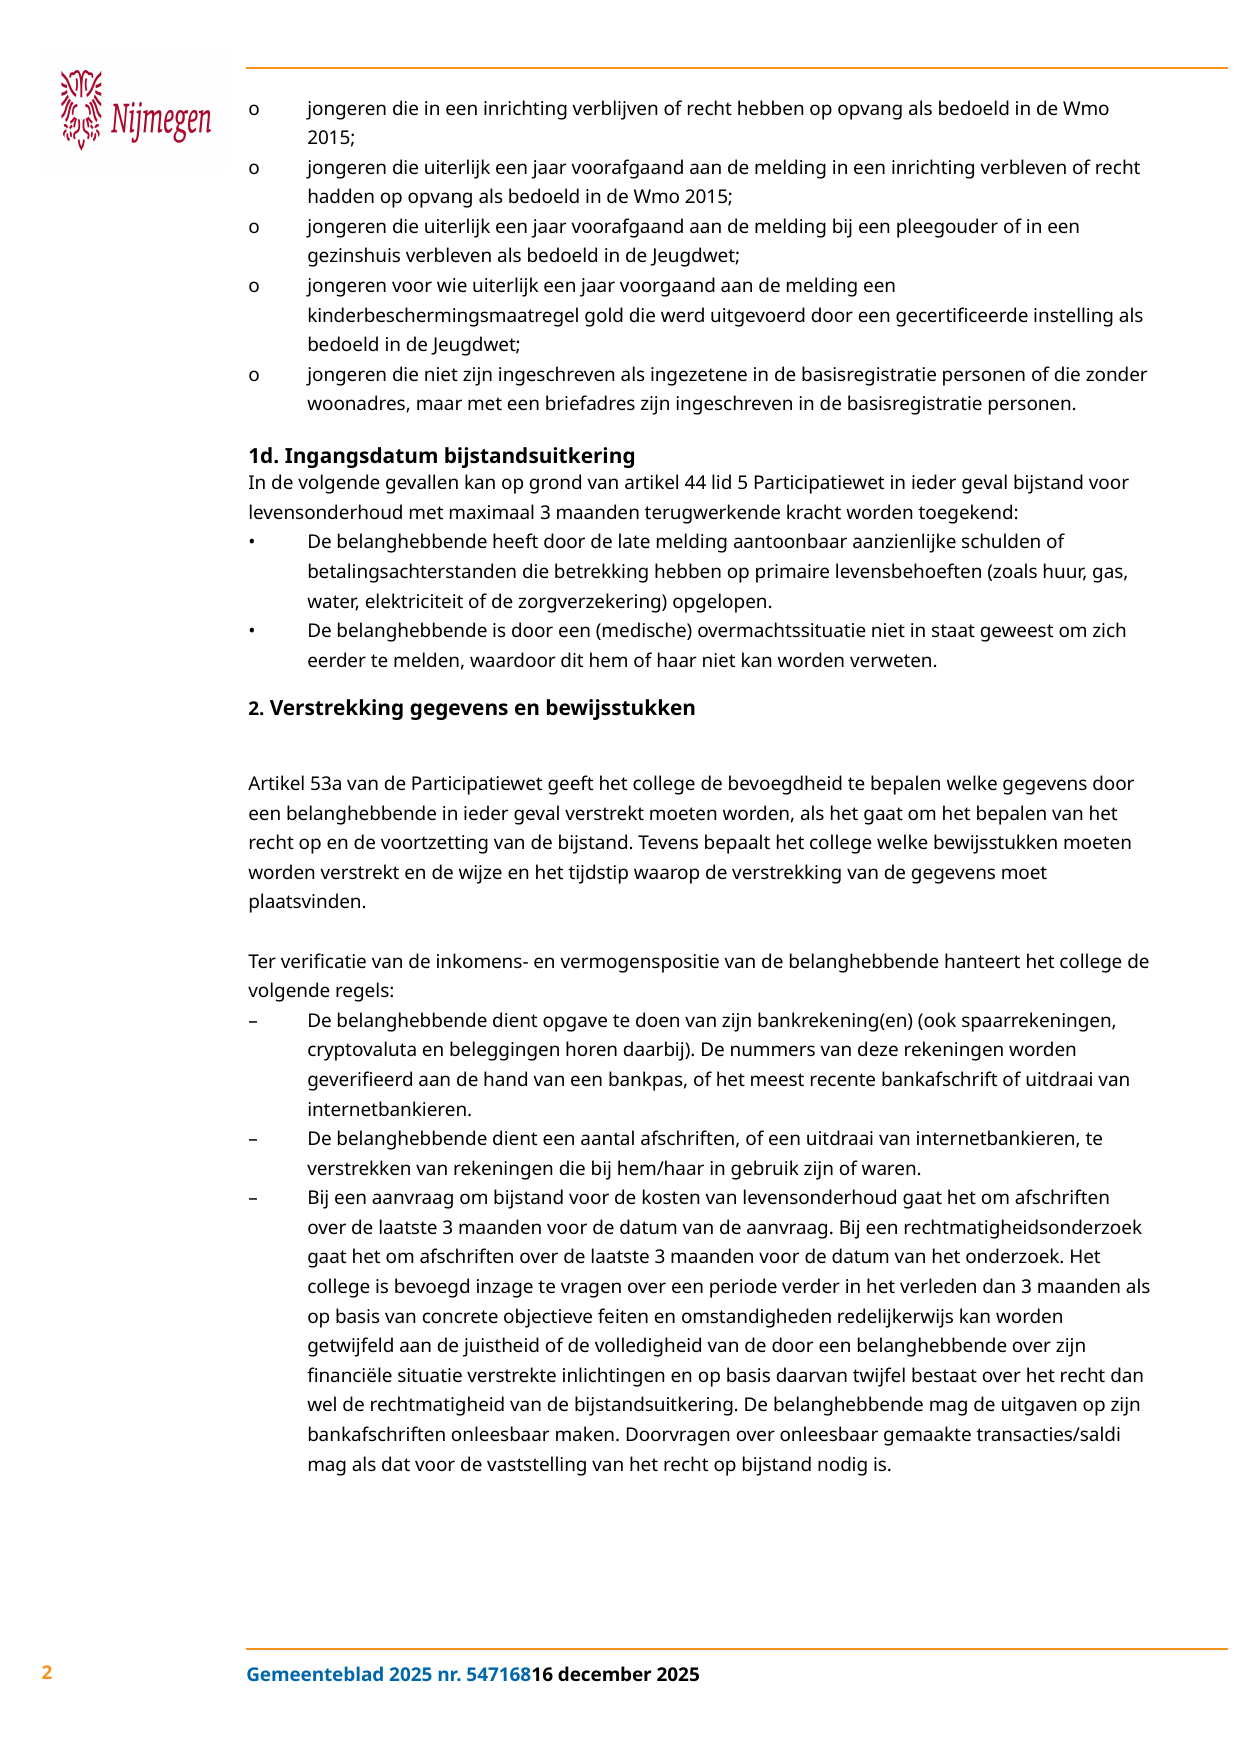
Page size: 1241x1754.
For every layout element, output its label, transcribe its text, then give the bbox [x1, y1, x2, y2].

list De belanghebbende heeft door de late melding aantoonbaar aanzienlijke schulden of betalingsachterstanden die betrekking hebben op primaire levensbehoeften (zoals huur, gas, water, elektriciteit of de zorgverzekering) opgelopen. [248, 529, 1152, 613]
list De belanghebbende is door een (medische) overmachtssituatie niet in staat geweest om zich eerder te melden, waardoor dit hem of haar niet kan worden verweten. [248, 617, 1152, 673]
text 1d. Ingangsdatum bijstandsuitkering [248, 441, 1152, 469]
text Ter verificatie van de inkomens- en vermogenspositie van de belanghebbende hanteert het college de volgende regels: [248, 948, 1152, 1003]
list jongeren voor wie uiterlijk een jaar voorgaand aan de melding een kinderbeschermingsmaatregel gold die werd uitgevoerd door een gecertificeerde instelling als bedoeld in de Jeugdwet; [248, 272, 1152, 357]
text In de volgende gevallen kan op grond van artikel 44 lid 5 Participatiewet in ieder geval bijstand voor levensonderhoud met maximaal 3 maanden terugwerkende kracht worden toegekend: [248, 469, 1152, 525]
list Bij een aanvraag om bijstand voor de kosten van levensonderhoud gaat het om afschriften over de laatste 3 maanden voor de datum van de aanvraag. Bij een rechtmatigheidsonderzoek gaat het om afschriften over de laatste 3 maanden voor de datum van het onderzoek. Het college is bevoegd inzage te vragen over een periode verder in het verleden dan 3 maanden als op basis van concrete objectieve feiten en omstandigheden redelijkerwijs kan worden getwijfeld aan de juistheid of de volledigheid van de door een belanghebbende over zijn financiële situatie verstrekte inlichtingen en op basis daarvan twijfel bestaat over het recht dan wel de rechtmatigheid van de bijstandsuitkering. De belanghebbende mag de uitgaven op zijn bankafschriften onleesbaar maken. Doorvragen over onleesbaar gemaakte transacties/saldi mag als dat voor de vaststelling van het recht op bijstand nodig is. [248, 1184, 1152, 1476]
list jongeren die uiterlijk een jaar voorafgaand aan de melding bij een pleegouder of in een gezinshuis verbleven als bedoeld in de Jeugdwet; [248, 213, 1152, 268]
list jongeren die uiterlijk een jaar voorafgaand aan de melding in een inrichting verbleven of recht hadden op opvang als bedoeld in de Wmo 2015; [248, 154, 1152, 209]
picture [41, 47, 231, 172]
list jongeren die niet zijn ingeschreven als ingezetene in de basisregistratie personen of die zonder woonadres, maar met een briefadres zijn ingeschreven in de basisregistratie personen. [248, 361, 1152, 416]
list jongeren die in een inrichting verblijven of recht hebben op opvang als bedoeld in de Wmo 2015; [248, 95, 1152, 150]
text 2. Verstrekking gegevens en bewijsstukken [248, 693, 1152, 721]
list De belanghebbende dient opgave te doen van zijn bankrekening(en) (ook spaarrekeningen, cryptovaluta en beleggingen horen daarbij). De nummers van deze rekeningen worden geverifieerd aan de hand van een bankpas, of het meest recente bankafschrift of uitdraai van internetbankieren. [248, 1007, 1152, 1121]
text Artikel 53a van de Participatiewet geeft het college de bevoegdheid te bepalen welke gegevens door een belanghebbende in ieder geval verstrekt moeten worden, als het gaat om het bepalen van het recht op en de voortzetting van de bijstand. Tevens bepaalt het college welke bewijsstukken moeten worden verstrekt en de wijze en het tijdstip waarop de verstrekking van de gegevens moet plaatsvinden. [248, 770, 1152, 914]
list De belanghebbende dient een aantal afschriften, of een uitdraai van internetbankieren, te verstrekken van rekeningen die bij hem/haar in gebruik zijn of waren. [248, 1125, 1152, 1181]
